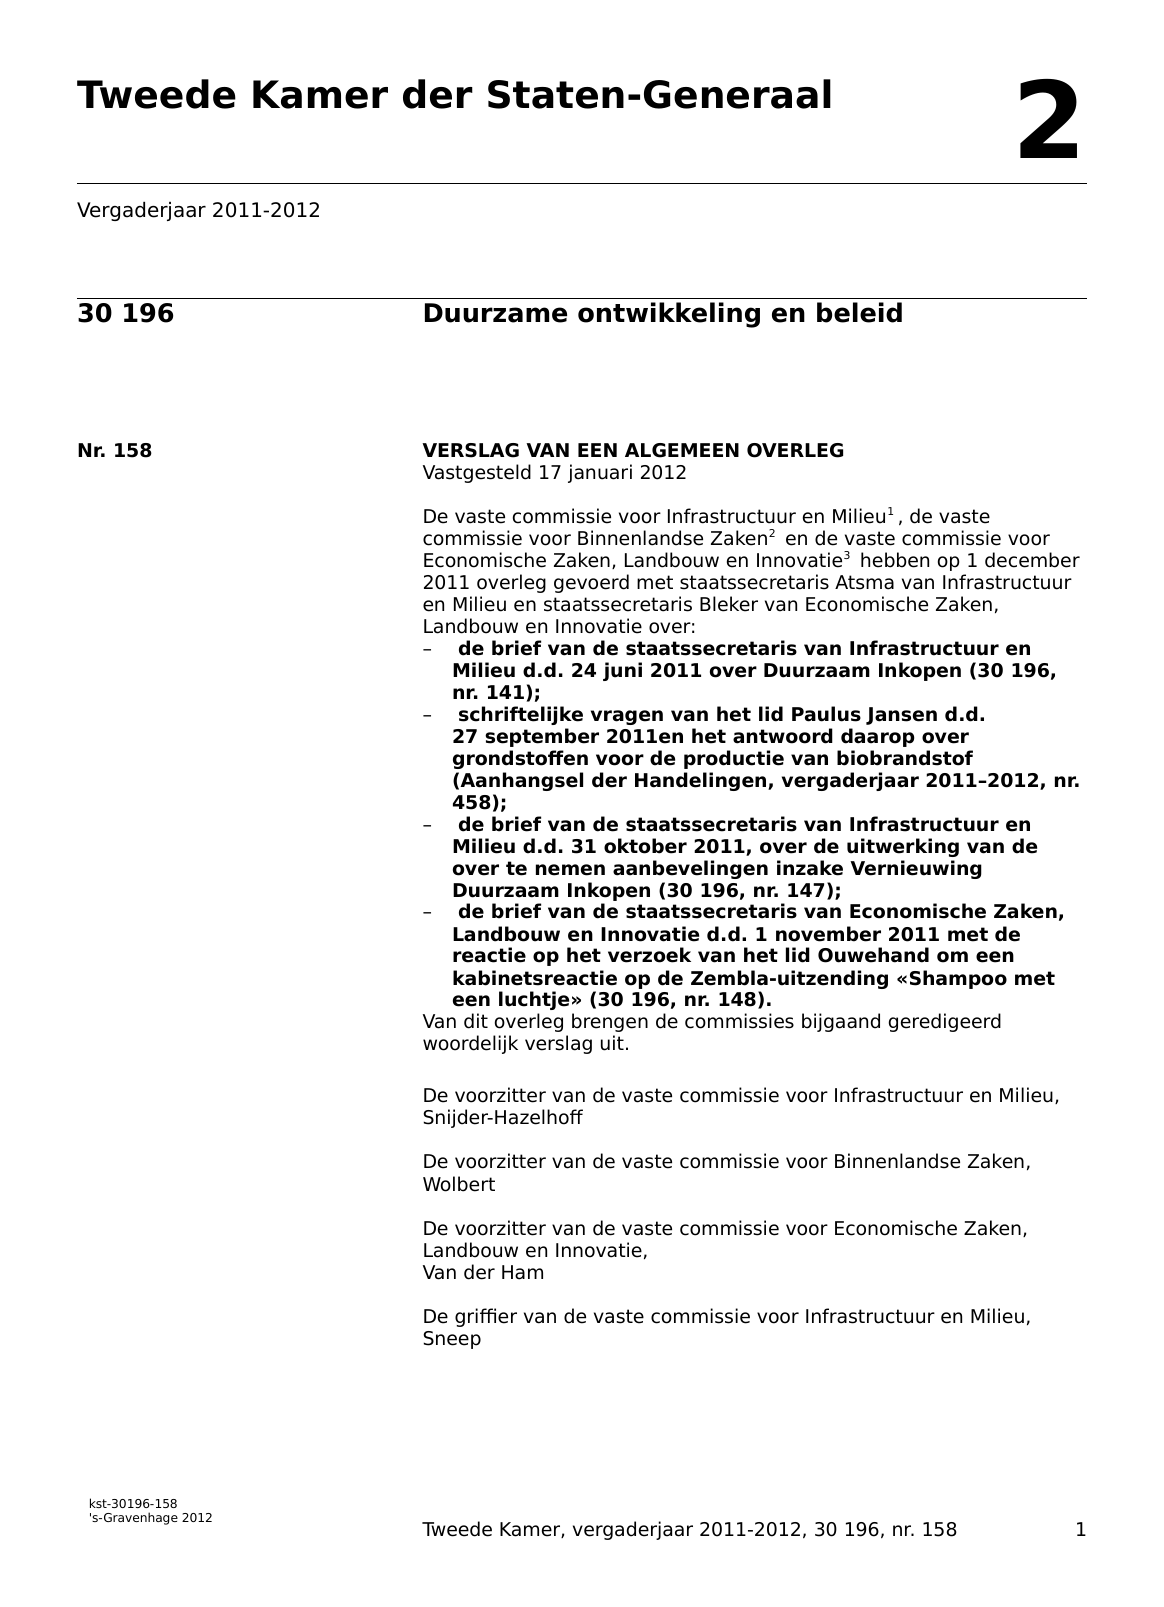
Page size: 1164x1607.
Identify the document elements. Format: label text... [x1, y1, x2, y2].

text – de brief van de staatssecretaris van Infrastructuur en Milieu d.d. 31 oktober 2011, over de uitwerking van de over te nemen aanbevelingen inzake Vernieuwing Duurzaam Inkopen (30 196, nr. 147); [422, 813, 1087, 901]
text Vastgesteld 17 januari 2012 [422, 462, 1087, 484]
table_header 2 [886, 59, 1087, 183]
text Van dit overleg brengen de commissies bijgaand geredigeerd woordelijk verslag uit. [422, 1011, 1087, 1055]
text De voorzitter van de vaste commissie voor Binnenlandse Zaken, Wolbert [422, 1151, 1087, 1195]
text De voorzitter van de vaste commissie voor Infrastructuur en Milieu, Snijder-Hazelhoff [422, 1085, 1087, 1129]
text – de brief van de staatssecretaris van Infrastructuur en Milieu d.d. 24 juni 2011 over Duurzaam Inkopen (30 196, nr. 141); [422, 638, 1087, 704]
text kst-30196-158 [88, 1497, 323, 1511]
text – de brief van de staatssecretaris van Economische Zaken, Landbouw en Innovatie d.d. 1 november 2011 met de reactie op het verzoek van het lid Ouwehand om een kabinetsreactie op de Zembla-uitzending «Shampoo met een luchtje» (30 196, nr. 148). [422, 901, 1087, 1011]
text 's-Gravenhage 2012 [88, 1511, 323, 1525]
subtitle 30 196 Duurzame ontwikkeling en beleid [77, 299, 1087, 329]
table_header Tweede Kamer der Staten-Generaal [77, 59, 886, 183]
table_cell Vergaderjaar 2011-2012 [77, 184, 1087, 298]
text De vaste commissie voor Infrastructuur en Milieu, de vaste commissie voor Binnenlandse Zaken en de vaste commissie voor Economische Zaken, Landbouw en Innovatie hebben op 1 december 2011 overleg gevoerd met staatssecretaris Atsma van Infrastructuur en Milieu en staatssecretaris Bleker van Economische Zaken, Landbouw en Innovatie over: [422, 506, 1087, 638]
subtitle Nr. 158 VERSLAG VAN EEN ALGEMEEN OVERLEG [77, 440, 1087, 462]
text – schriftelijke vragen van het lid Paulus Jansen d.d. 27 september 2011en het antwoord daarop over grondstoffen voor de productie van biobrandstof (Aanhangsel der Handelingen, vergaderjaar 2011–2012, nr. 458); [422, 704, 1087, 813]
text De voorzitter van de vaste commissie voor Economische Zaken, Landbouw en Innovatie, Van der Ham [422, 1218, 1087, 1283]
text De griffier van de vaste commissie voor Infrastructuur en Milieu, Sneep [422, 1306, 1087, 1350]
